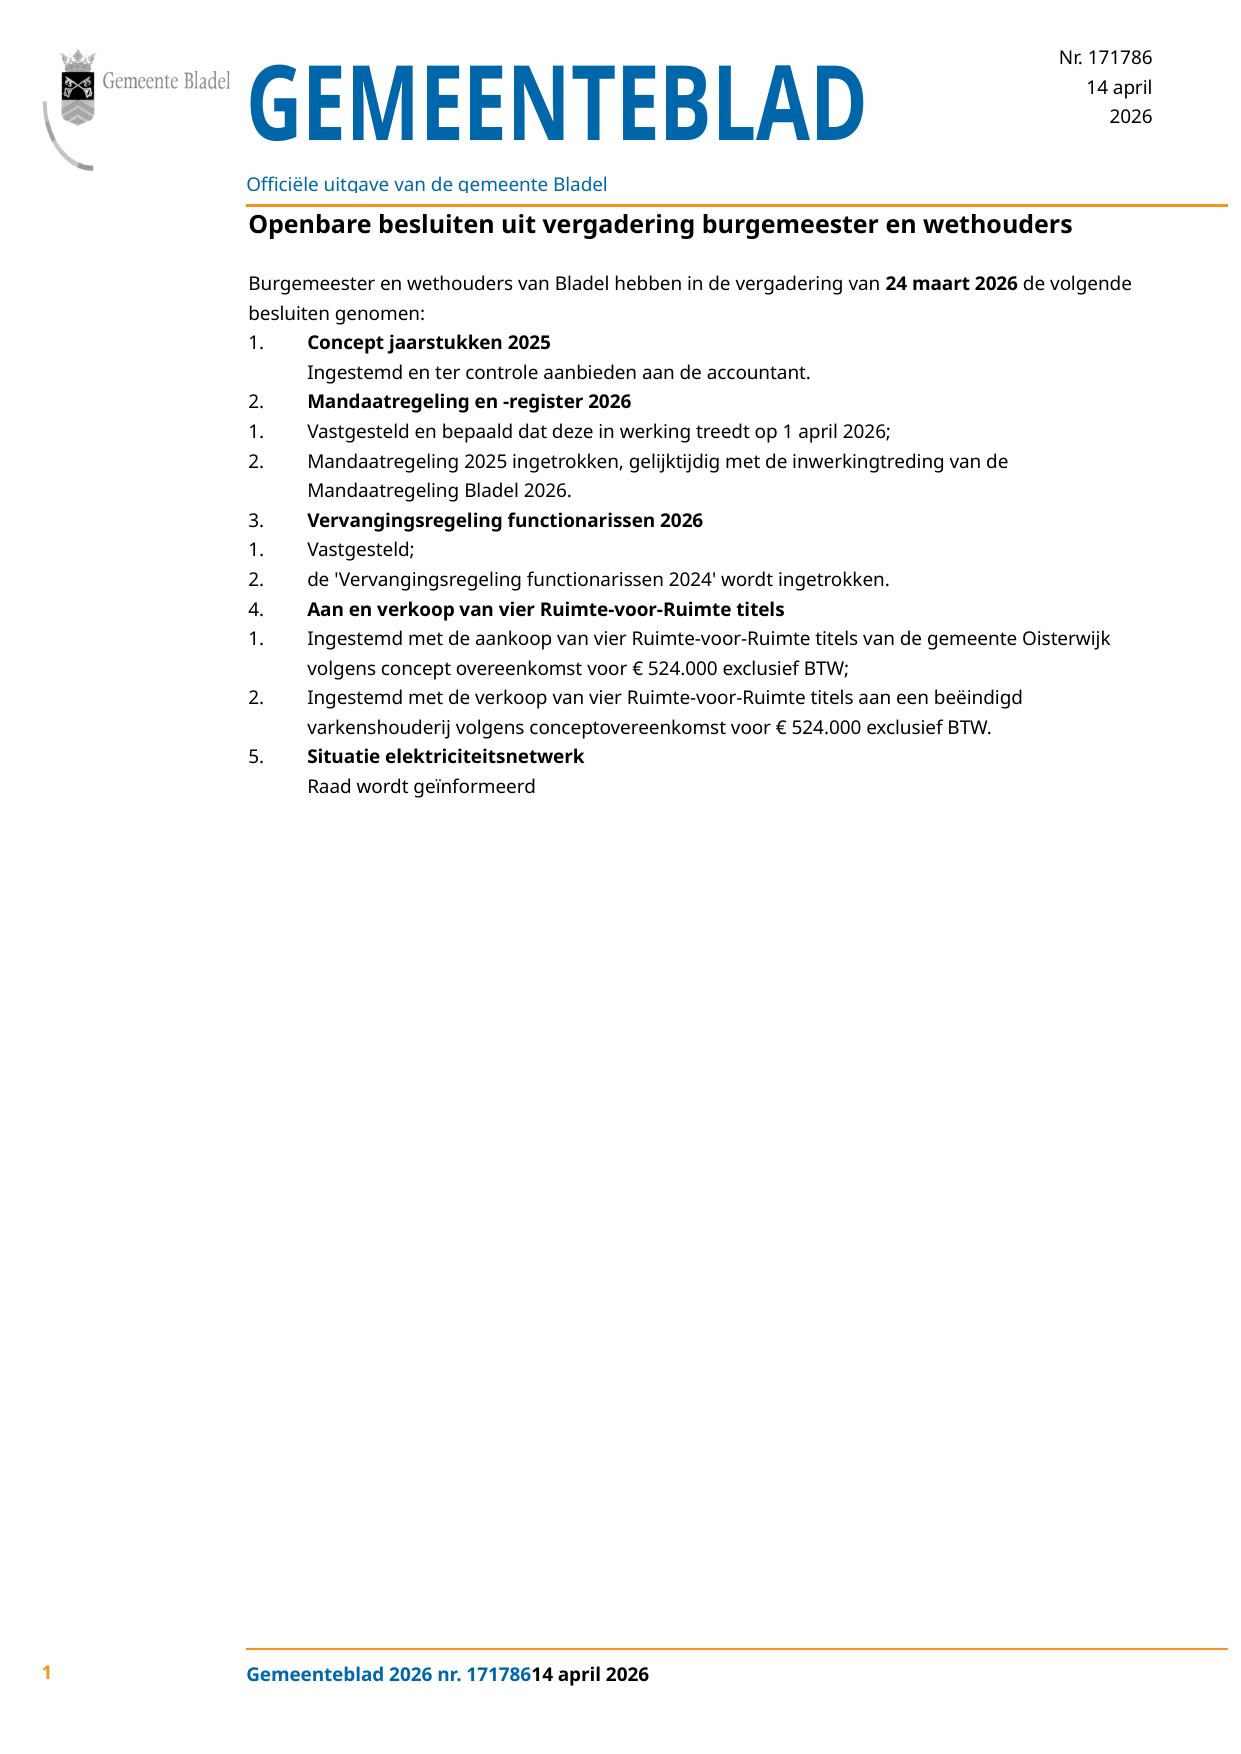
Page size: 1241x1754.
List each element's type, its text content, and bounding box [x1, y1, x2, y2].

text Openbare besluiten uit vergadering burgemeester en wethouders [248, 207, 1152, 241]
list Vervangingsregeling functionarissen 2026 [248, 507, 1152, 533]
list de 'Vervangingsregeling functionarissen 2024' wordt ingetrokken. [248, 566, 1152, 592]
list Ingestemd met de aankoop van vier Ruimte-voor-Ruimte titels van de gemeente Oisterwijk volgens concept overeenkomst voor € 524.000 exclusief BTW; [248, 625, 1152, 681]
list Mandaatregeling 2025 ingetrokken, gelijktijdig met de inwerkingtreding van de Mandaatregeling Bladel 2026. [248, 448, 1152, 503]
text Burgemeester en wethouders van Bladel hebben in de vergadering van 24 maart 2026 de volgende besluiten genomen: [248, 270, 1152, 326]
list Ingestemd en ter controle aanbieden aan de accountant. [248, 359, 1152, 385]
list Vastgesteld; [248, 537, 1152, 562]
list Ingestemd met de verkoop van vier Ruimte-voor-Ruimte titels aan een beëindigd varkenshouderij volgens conceptovereenkomst voor € 524.000 exclusief BTW. [248, 684, 1152, 740]
picture [41, 47, 231, 172]
list Aan en verkoop van vier Ruimte-voor-Ruimte titels [248, 596, 1152, 621]
list Mandaatregeling en -register 2026 [248, 389, 1152, 414]
list Concept jaarstukken 2025 [248, 329, 1152, 355]
list Situatie elektriciteitsnetwerk [248, 744, 1152, 769]
list Raad wordt geïnformeerd [248, 773, 1152, 799]
list Vastgesteld en bepaald dat deze in werking treedt op 1 april 2026; [248, 418, 1152, 444]
